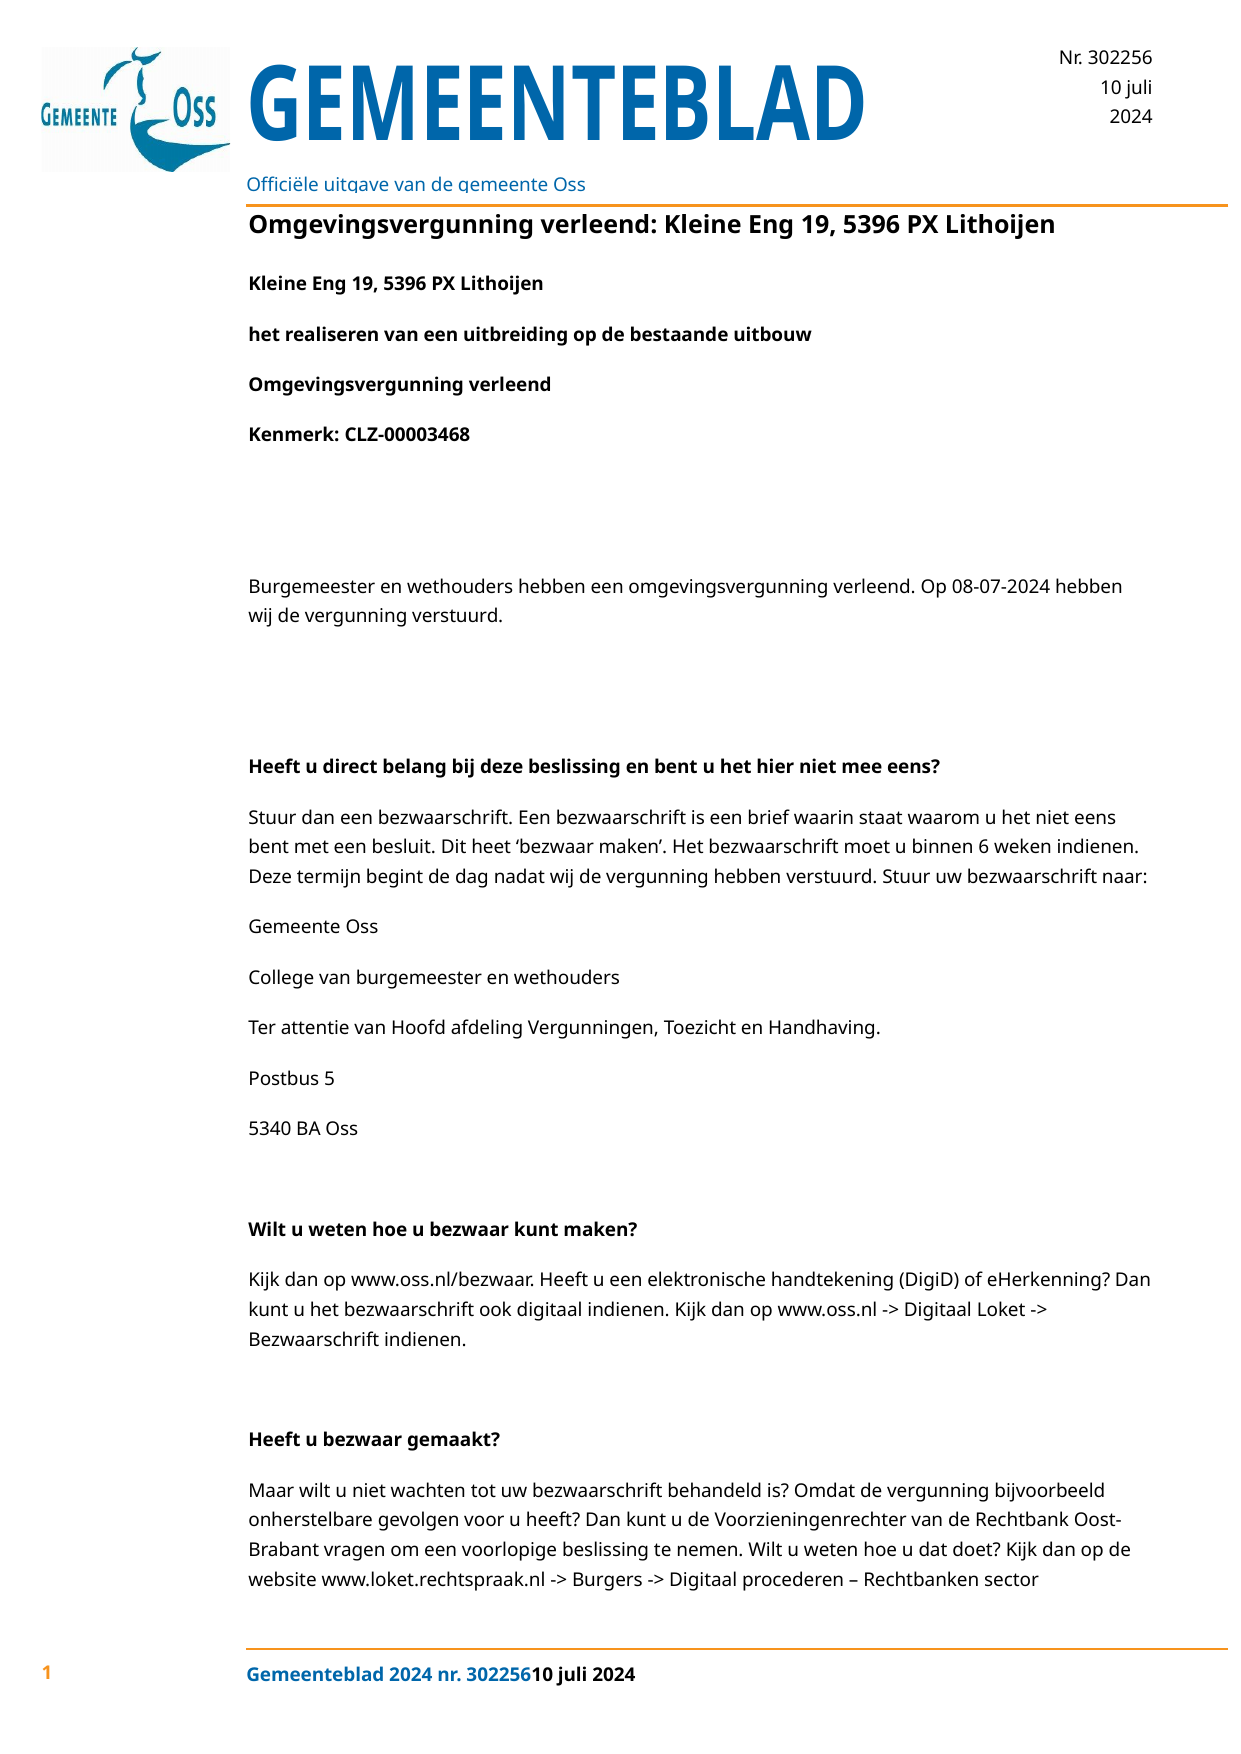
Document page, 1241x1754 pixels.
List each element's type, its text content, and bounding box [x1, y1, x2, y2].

text Heeft u direct belang bij deze beslissing en bent u het hier niet mee eens? [248, 754, 1152, 779]
text Wilt u weten hoe u bezwaar kunt maken? [248, 1216, 1152, 1242]
text Omgevingsvergunning verleend [248, 371, 1152, 397]
picture [41, 47, 231, 172]
text Heeft u bezwaar gemaakt? [248, 1427, 1152, 1452]
text het realiseren van een uitbreiding op de bestaande uitbouw [248, 321, 1152, 346]
text Kleine Eng 19, 5396 PX Lithoijen [248, 270, 1152, 296]
text Omgevingsvergunning verleend: Kleine Eng 19, 5396 PX Lithoijen [248, 207, 1152, 241]
text Ter attentie van Hoofd afdeling Vergunningen, Toezicht en Handhaving. [248, 1014, 1152, 1040]
text College van burgemeester en wethouders [248, 964, 1152, 990]
text Maar wilt u niet wachten tot uw bezwaarschrift behandeld is? Omdat de vergunning bijvoorbeeld onherstelbare gevolgen voor u heeft? Dan kunt u de Voorzieningenrechter van de Rechtbank Oost-Brabant vragen om een voorlopige beslissing te nemen. Wilt u weten hoe u dat doet? Kijk dan op de website www.loket.rechtspraak.nl -> Burgers -> Digitaal procederen – Rechtbanken sector [248, 1477, 1152, 1591]
text Stuur dan een bezwaarschrift. Een bezwaarschrift is een brief waarin staat waarom u het niet eens bent met een besluit. Dit heet ‘bezwaar maken’. Het bezwaarschrift moet u binnen 6 weken indienen. Deze termijn begint de dag nadat wij de vergunning hebben verstuurd. Stuur uw bezwaarschrift naar: [248, 804, 1152, 889]
text Burgemeester en wethouders hebben een omgevingsvergunning verleend. Op 08-07-2024 hebben wij de vergunning verstuurd. [248, 573, 1152, 628]
text Gemeente Oss [248, 914, 1152, 939]
text Kijk dan op www.oss.nl/bezwaar. Heeft u een elektronische handtekening (DigiD) of eHerkenning? Dan kunt u het bezwaarschrift ook digitaal indienen. Kijk dan op www.oss.nl -> Digitaal Loket -> Bezwaarschrift indienen. [248, 1267, 1152, 1351]
text 5340 BA Oss [248, 1115, 1152, 1141]
text Postbus 5 [248, 1065, 1152, 1091]
text Kenmerk: CLZ-00003468 [248, 422, 1152, 447]
